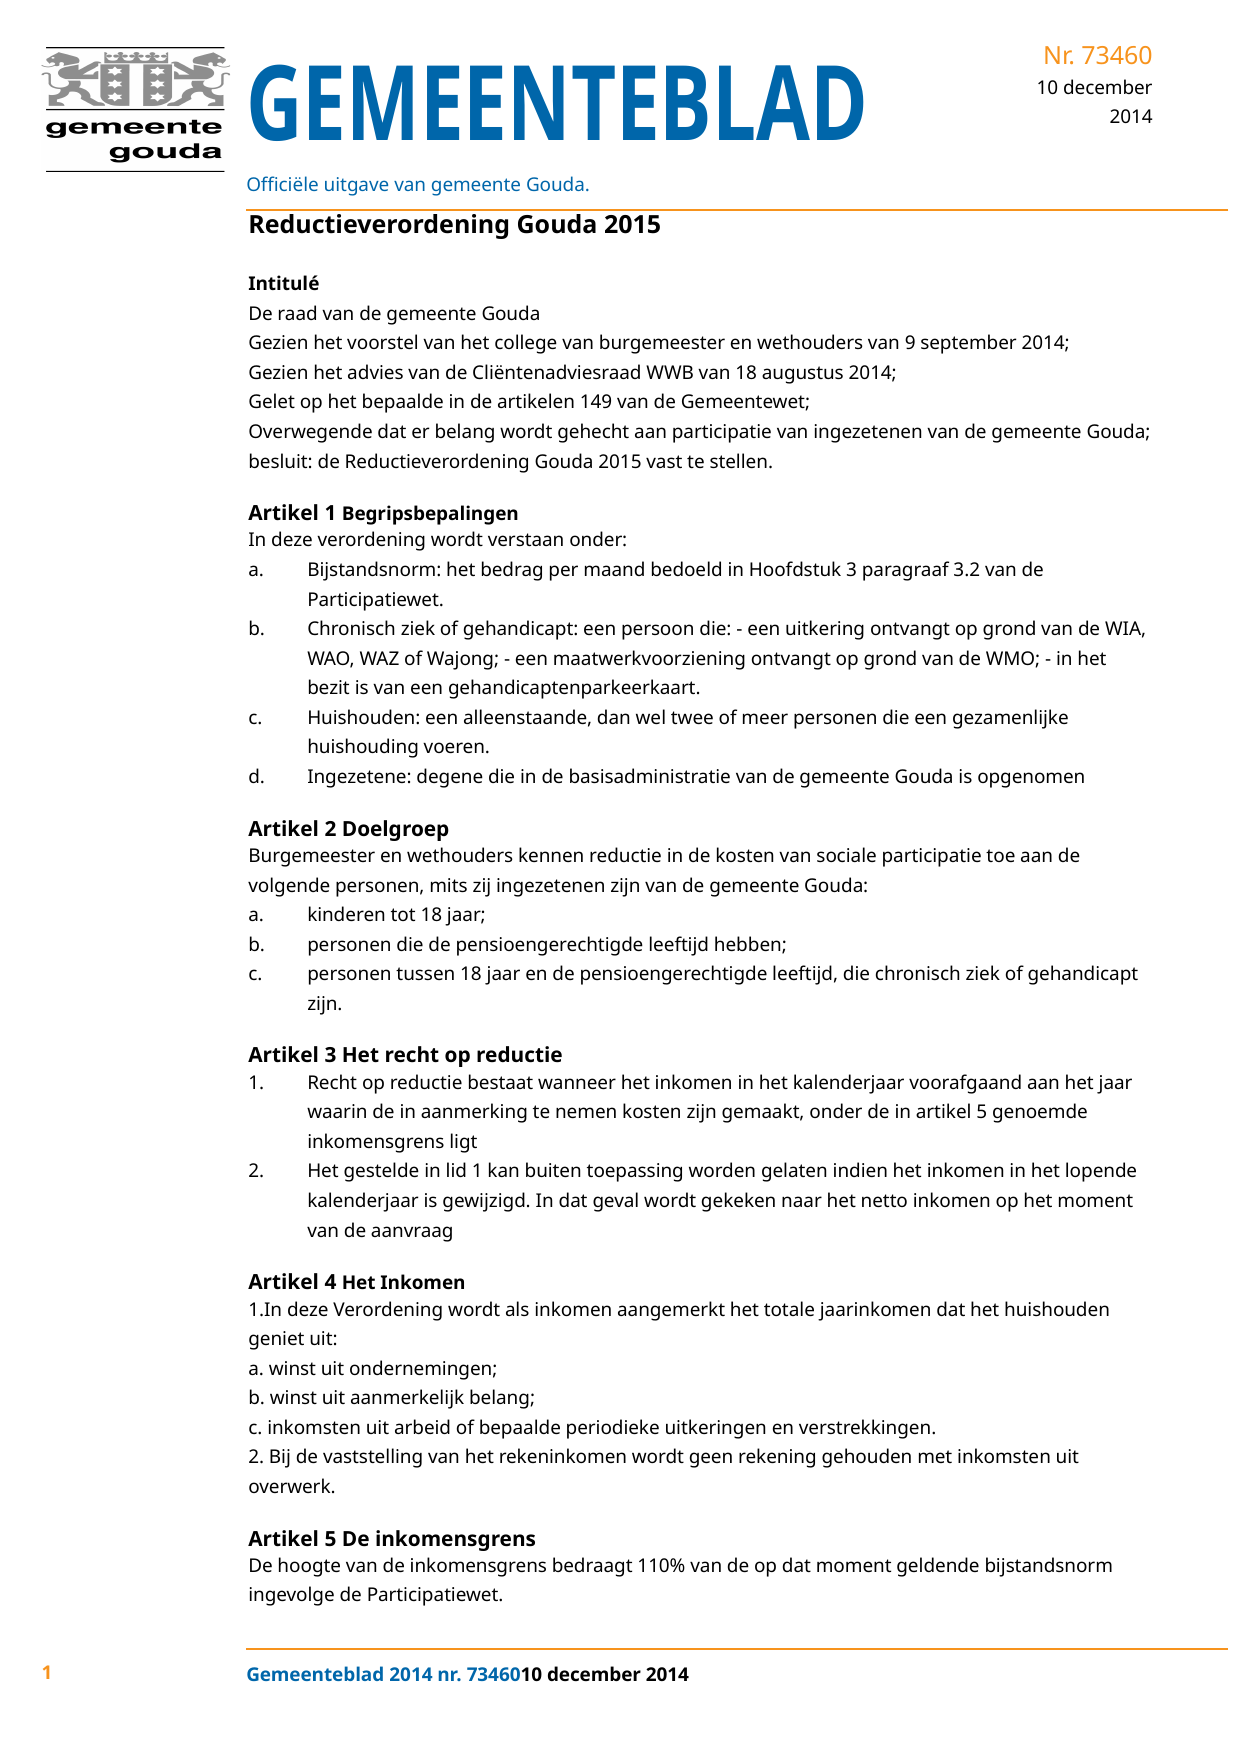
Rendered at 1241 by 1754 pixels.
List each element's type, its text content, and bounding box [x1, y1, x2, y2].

text Artikel 5 De inkomensgrens [248, 1524, 1152, 1552]
picture [41, 47, 231, 172]
list Huishouden: een alleenstaande, dan wel twee of meer personen die een gezamenlijke huishouding voeren. [248, 704, 1152, 759]
text Reductieverordening Gouda 2015 [248, 211, 1152, 241]
text 1.In deze Verordening wordt als inkomen aangemerkt het totale jaarinkomen dat het huishouden geniet uit: [248, 1296, 1152, 1351]
text In deze verordening wordt verstaan onder: [248, 527, 1152, 552]
text Overwegende dat er belang wordt gehecht aan participatie van ingezetenen van de gemeente Gouda; [248, 418, 1152, 444]
list personen tussen 18 jaar en de pensioengerechtigde leeftijd, die chronisch ziek of gehandicapt zijn. [248, 961, 1152, 1016]
text c. inkomsten uit arbeid of bepaalde periodieke uitkeringen en verstrekkingen. [248, 1414, 1152, 1440]
list Bijstandsnorm: het bedrag per maand bedoeld in Hoofdstuk 3 paragraaf 3.2 van de Participatiewet. [248, 556, 1152, 612]
text Intitulé [248, 270, 1152, 296]
text Gezien het voorstel van het college van burgemeester en wethouders van 9 september 2014; [248, 329, 1152, 355]
text Burgemeester en wethouders kennen reductie in de kosten van sociale participatie toe aan de volgende personen, mits zij ingezetenen zijn van de gemeente Gouda: [248, 842, 1152, 897]
text besluit: de Reductieverordening Gouda 2015 vast te stellen. [248, 448, 1152, 473]
list Het gestelde in lid 1 kan buiten toepassing worden gelaten indien het inkomen in het lopende kalenderjaar is gewijzigd. In dat geval wordt gekeken naar het netto inkomen op het moment van de aanvraag [248, 1158, 1152, 1243]
text Gezien het advies van de Cliëntenadviesraad WWB van 18 augustus 2014; [248, 359, 1152, 385]
text 2. Bij de vaststelling van het rekeninkomen wordt geen rekening gehouden met inkomsten uit overwerk. [248, 1444, 1152, 1499]
list Chronisch ziek of gehandicapt: een persoon die: - een uitkering ontvangt op grond van de WIA, WAO, WAZ of Wajong; - een maatwerkvoorziening ontvangt op grond van de WMO; - in het bezit is van een gehandicaptenparkeerkaart. [248, 615, 1152, 700]
list Recht op reductie bestaat wanneer het inkomen in het kalenderjaar voorafgaand aan het jaar waarin de in aanmerking te nemen kosten zijn gemaakt, onder de in artikel 5 genoemde inkomensgrens ligt [248, 1069, 1152, 1154]
list personen die de pensioengerechtigde leeftijd hebben; [248, 931, 1152, 957]
text a. winst uit ondernemingen; [248, 1355, 1152, 1381]
text b. winst uit aanmerkelijk belang; [248, 1384, 1152, 1410]
text De raad van de gemeente Gouda [248, 300, 1152, 326]
list Ingezetene: degene die in de basisadministratie van de gemeente Gouda is opgenomen [248, 763, 1152, 789]
text Gelet op het bepaalde in de artikelen 149 van de Gemeentewet; [248, 389, 1152, 414]
list kinderen tot 18 jaar; [248, 901, 1152, 927]
text Artikel 2 Doelgroep [248, 814, 1152, 842]
text Artikel 1 Begripsbepalingen [248, 498, 1152, 527]
text Artikel 4 Het Inkomen [248, 1267, 1152, 1296]
text Artikel 3 Het recht op reductie [248, 1041, 1152, 1069]
text De hoogte van de inkomensgrens bedraagt 110% van de op dat moment geldende bijstandsnorm ingevolge de Participatiewet. [248, 1552, 1152, 1607]
